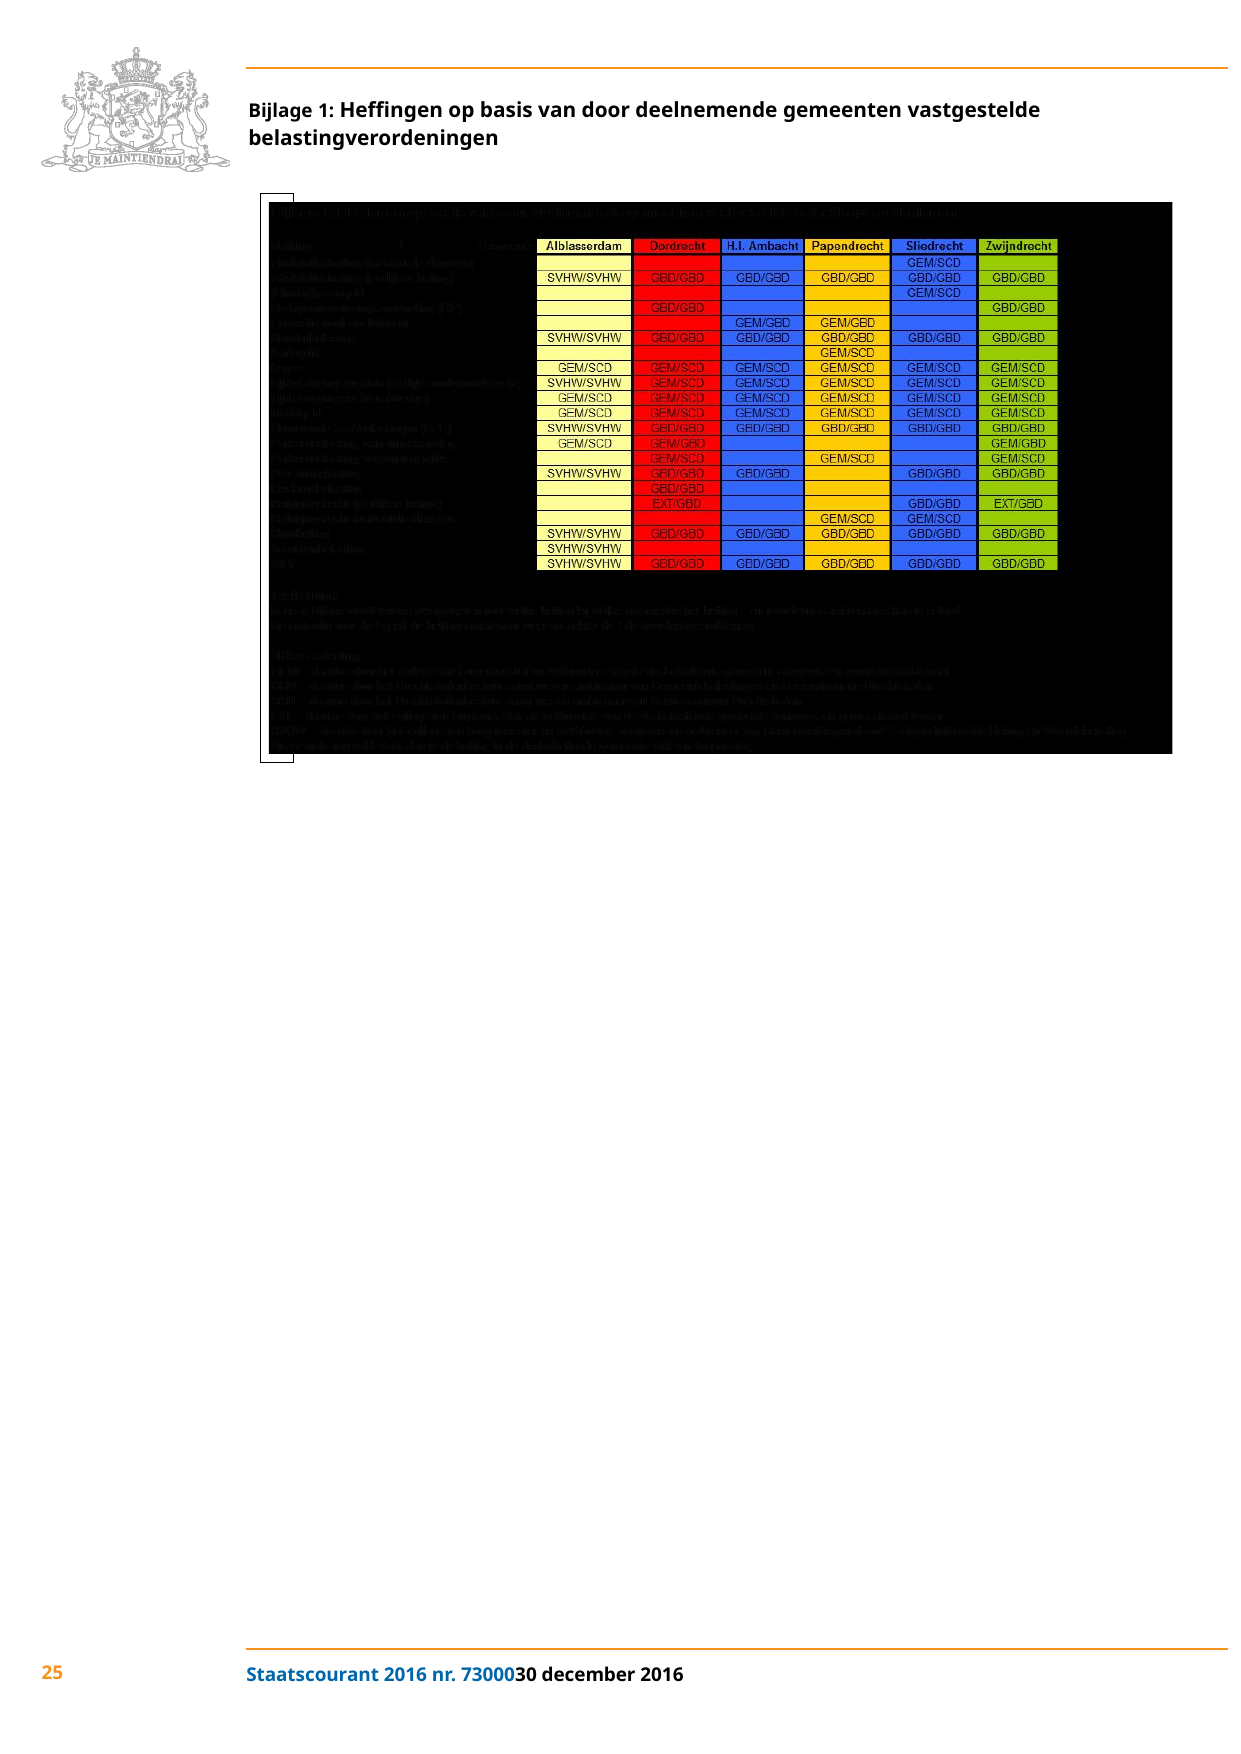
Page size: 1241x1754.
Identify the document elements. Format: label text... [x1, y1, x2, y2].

picture [41, 47, 231, 172]
text Bijlage 1: Heffingen op basis van door deelnemende gemeenten vastgestelde belastingverordeningen [248, 95, 1152, 152]
picture [268, 202, 1173, 754]
